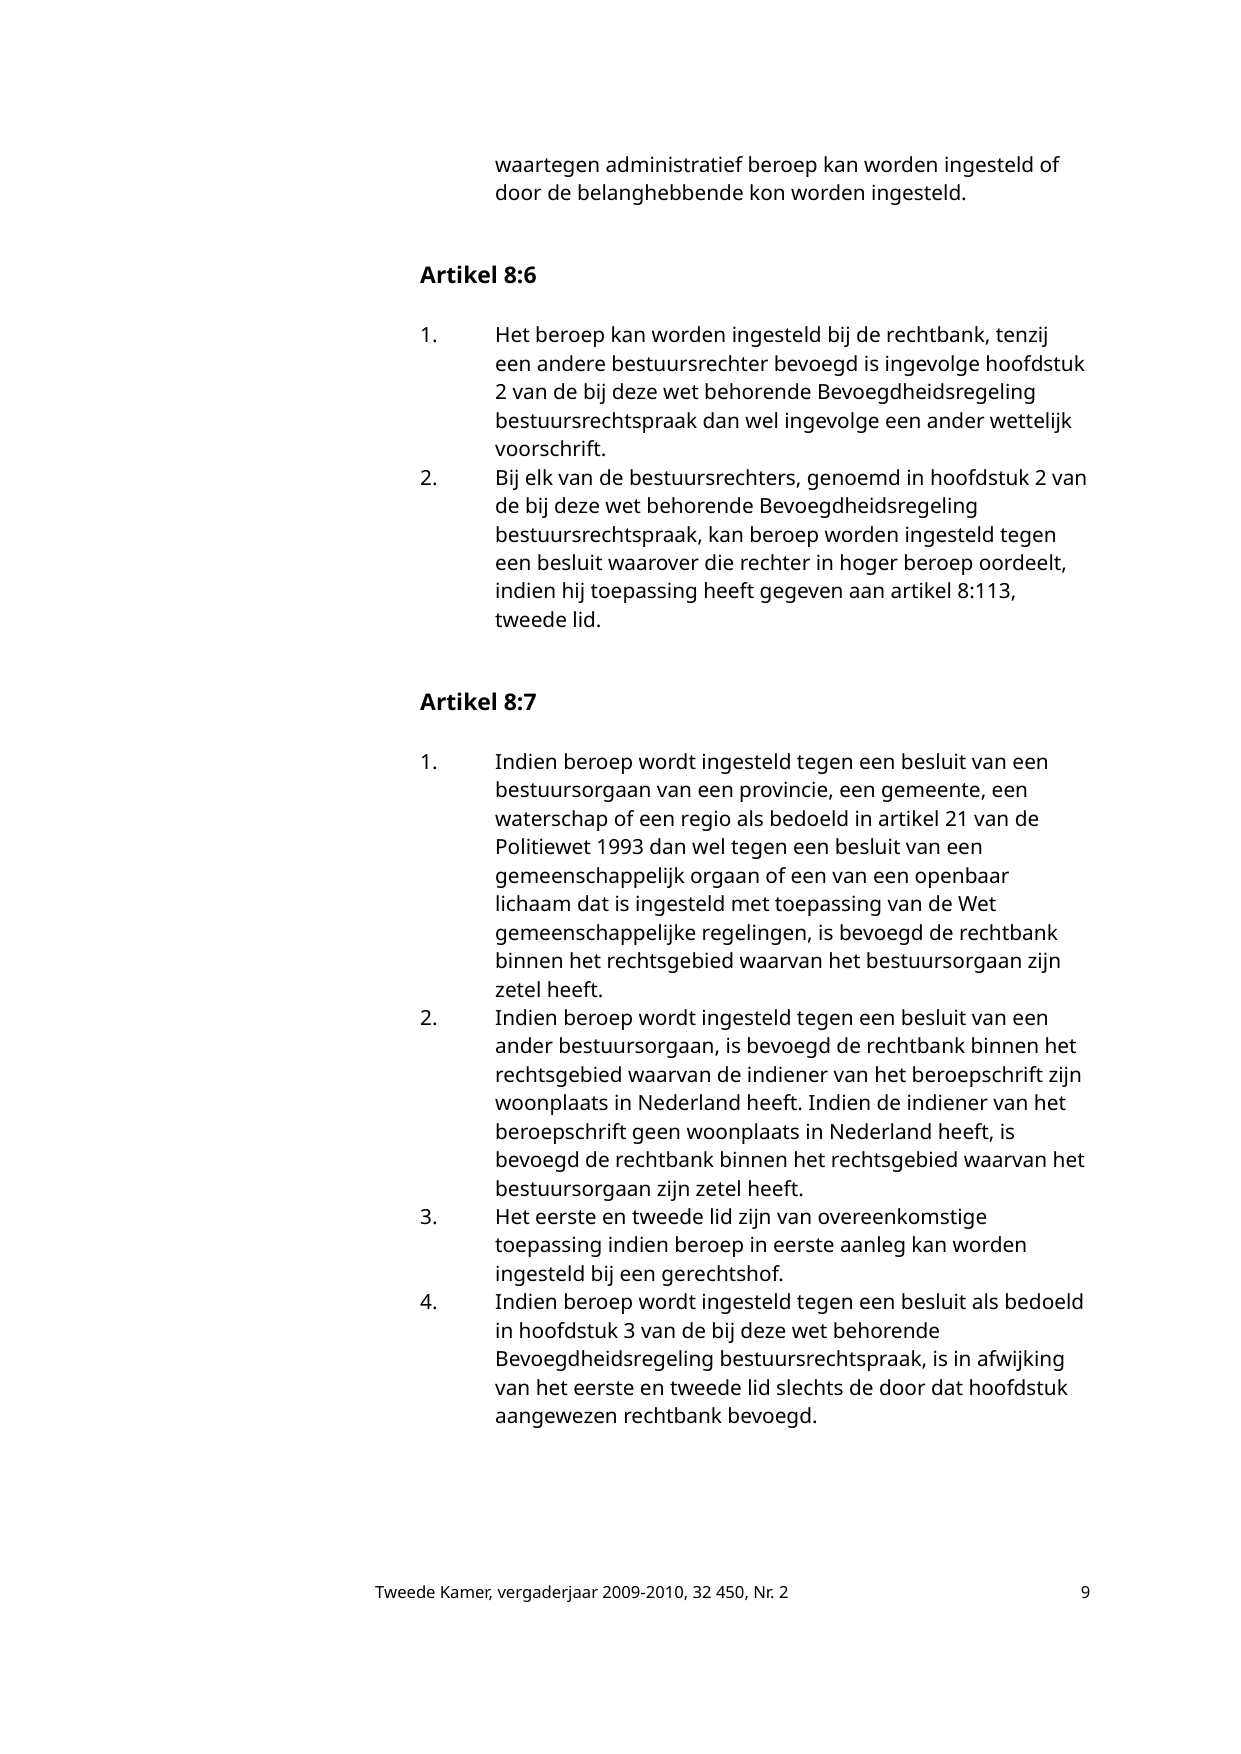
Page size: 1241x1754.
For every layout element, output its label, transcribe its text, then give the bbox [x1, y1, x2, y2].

list Het beroep kan worden ingesteld bij de rechtbank, tenzij een andere bestuursrechter bevoegd is ingevolge hoofdstuk 2 van de bij deze wet behorende Bevoegdheidsregeling bestuursrechtspraak dan wel ingevolge een ander wettelijk voorschrift. [420, 321, 1090, 463]
list Bij elk van de bestuursrechters, genoemd in hoofdstuk 2 van de bij deze wet behorende Bevoegdheidsregeling bestuursrechtspraak, kan beroep worden ingesteld tegen een besluit waarover die rechter in hoger beroep oordeelt, indien hij toepassing heeft gegeven aan artikel 8:113, tweede lid. [420, 463, 1090, 633]
list Indien beroep wordt ingesteld tegen een besluit van een bestuursorgaan van een provincie, een gemeente, een waterschap of een regio als bedoeld in artikel 21 van de Politiewet 1993 dan wel tegen een besluit van een gemeenschappelijk orgaan of een van een openbaar lichaam dat is ingesteld met toepassing van de Wet gemeenschappelijke regelingen, is bevoegd de rechtbank binnen het rechtsgebied waarvan het bestuursorgaan zijn zetel heeft. [420, 747, 1090, 1003]
subtitle Artikel 8:7 [420, 686, 1090, 717]
list waartegen administratief beroep kan worden ingesteld of door de belanghebbende kon worden ingesteld. [420, 150, 1090, 207]
subtitle Artikel 8:6 [420, 259, 1090, 291]
list Indien beroep wordt ingesteld tegen een besluit van een ander bestuursorgaan, is bevoegd de rechtbank binnen het rechtsgebied waarvan de indiener van het beroepschrift zijn woonplaats in Nederland heeft. Indien de indiener van het beroepschrift geen woonplaats in Nederland heeft, is bevoegd de rechtbank binnen het rechtsgebied waarvan het bestuursorgaan zijn zetel heeft. [420, 1003, 1090, 1202]
list Indien beroep wordt ingesteld tegen een besluit als bedoeld in hoofdstuk 3 van de bij deze wet behorende Bevoegdheidsregeling bestuursrechtspraak, is in afwijking van het eerste en tweede lid slechts de door dat hoofdstuk aangewezen rechtbank bevoegd. [420, 1287, 1090, 1430]
list Het eerste en tweede lid zijn van overeenkomstige toepassing indien beroep in eerste aanleg kan worden ingesteld bij een gerechtshof. [420, 1202, 1090, 1287]
